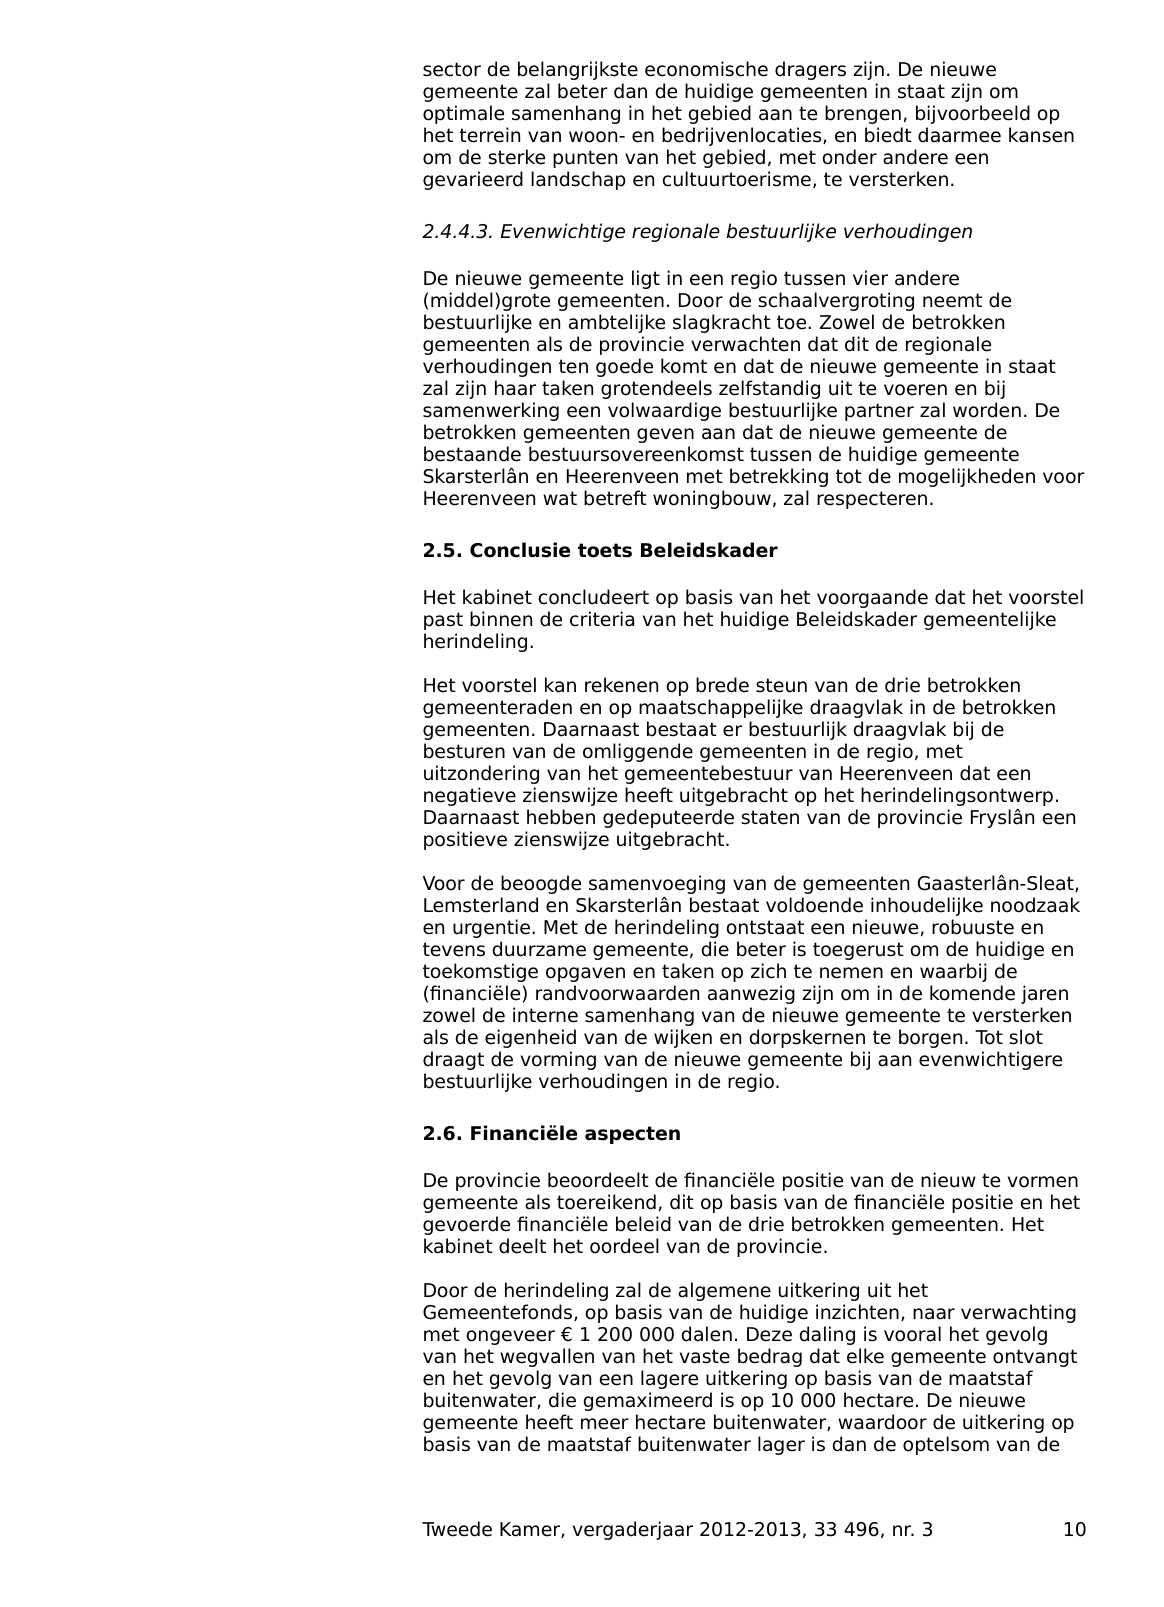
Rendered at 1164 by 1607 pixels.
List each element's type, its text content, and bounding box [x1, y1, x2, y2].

subtitle 2.5. Conclusie toets Beleidskader [422, 540, 1087, 562]
subtitle 2.6. Financiële aspecten [422, 1123, 1087, 1144]
text De provincie beoordeelt de financiële positie van de nieuw te vormen gemeente als toereikend, dit op basis van de financiële positie en het gevoerde financiële beleid van de drie betrokken gemeenten. Het kabinet deelt het oordeel van de provincie. [422, 1169, 1087, 1257]
text Het voorstel kan rekenen op brede steun van de drie betrokken gemeenteraden en op maatschappelijke draagvlak in de betrokken gemeenten. Daarnaast bestaat er bestuurlijk draagvlak bij de besturen van de omliggende gemeenten in de regio, met uitzondering van het gemeentebestuur van Heerenveen dat een negatieve zienswijze heeft uitgebracht op het herindelingsontwerp. Daarnaast hebben gedeputeerde staten van de provincie Fryslân een positieve zienswijze uitgebracht. [422, 675, 1087, 851]
text De nieuwe gemeente ligt in een regio tussen vier andere (middel)grote gemeenten. Door de schaalvergroting neemt de bestuurlijke en ambtelijke slagkracht toe. Zowel de betrokken gemeenten als de provincie verwachten dat dit de regionale verhoudingen ten goede komt en dat de nieuwe gemeente in staat zal zijn haar taken grotendeels zelfstandig uit te voeren en bij samenwerking een volwaardige bestuurlijke partner zal worden. De betrokken gemeenten geven aan dat de nieuwe gemeente de bestaande bestuursovereenkomst tussen de huidige gemeente Skarsterlân en Heerenveen met betrekking tot de mogelijkheden voor Heerenveen wat betreft woningbouw, zal respecteren. [422, 268, 1087, 510]
text sector de belangrijkste economische dragers zijn. De nieuwe gemeente zal beter dan de huidige gemeenten in staat zijn om optimale samenhang in het gebied aan te brengen, bijvoorbeeld op het terrein van woon- en bedrijvenlocaties, en biedt daarmee kansen om de sterke punten van het gebied, met onder andere een gevarieerd landschap en cultuurtoerisme, te versterken. [422, 59, 1087, 191]
text Voor de beoogde samenvoeging van de gemeenten Gaasterlân-Sleat, Lemsterland en Skarsterlân bestaat voldoende inhoudelijke noodzaak en urgentie. Met de herindeling ontstaat een nieuwe, robuuste en tevens duurzame gemeente, die beter is toegerust om de huidige en toekomstige opgaven en taken op zich te nemen en waarbij de (financiële) randvoorwaarden aanwezig zijn om in de komende jaren zowel de interne samenhang van de nieuwe gemeente te versterken als de eigenheid van de wijken en dorpskernen te borgen. Tot slot draagt de vorming van de nieuwe gemeente bij aan evenwichtigere bestuurlijke verhoudingen in de regio. [422, 873, 1087, 1093]
text Het kabinet concludeert op basis van het voorgaande dat het voorstel past binnen de criteria van het huidige Beleidskader gemeentelijke herindeling. [422, 587, 1087, 653]
text Door de herindeling zal de algemene uitkering uit het Gemeentefonds, op basis van de huidige inzichten, naar verwachting met ongeveer € 1 200 000 dalen. Deze daling is vooral het gevolg van het wegvallen van het vaste bedrag dat elke gemeente ontvangt en het gevolg van een lagere uitkering op basis van de maatstaf buitenwater, die gemaximeerd is op 10 000 hectare. De nieuwe gemeente heeft meer hectare buitenwater, waardoor de uitkering op basis van de maatstaf buitenwater lager is dan de optelsom van de [422, 1280, 1087, 1456]
subtitle 2.4.4.3. Evenwichtige regionale bestuurlijke verhoudingen [422, 221, 1087, 243]
